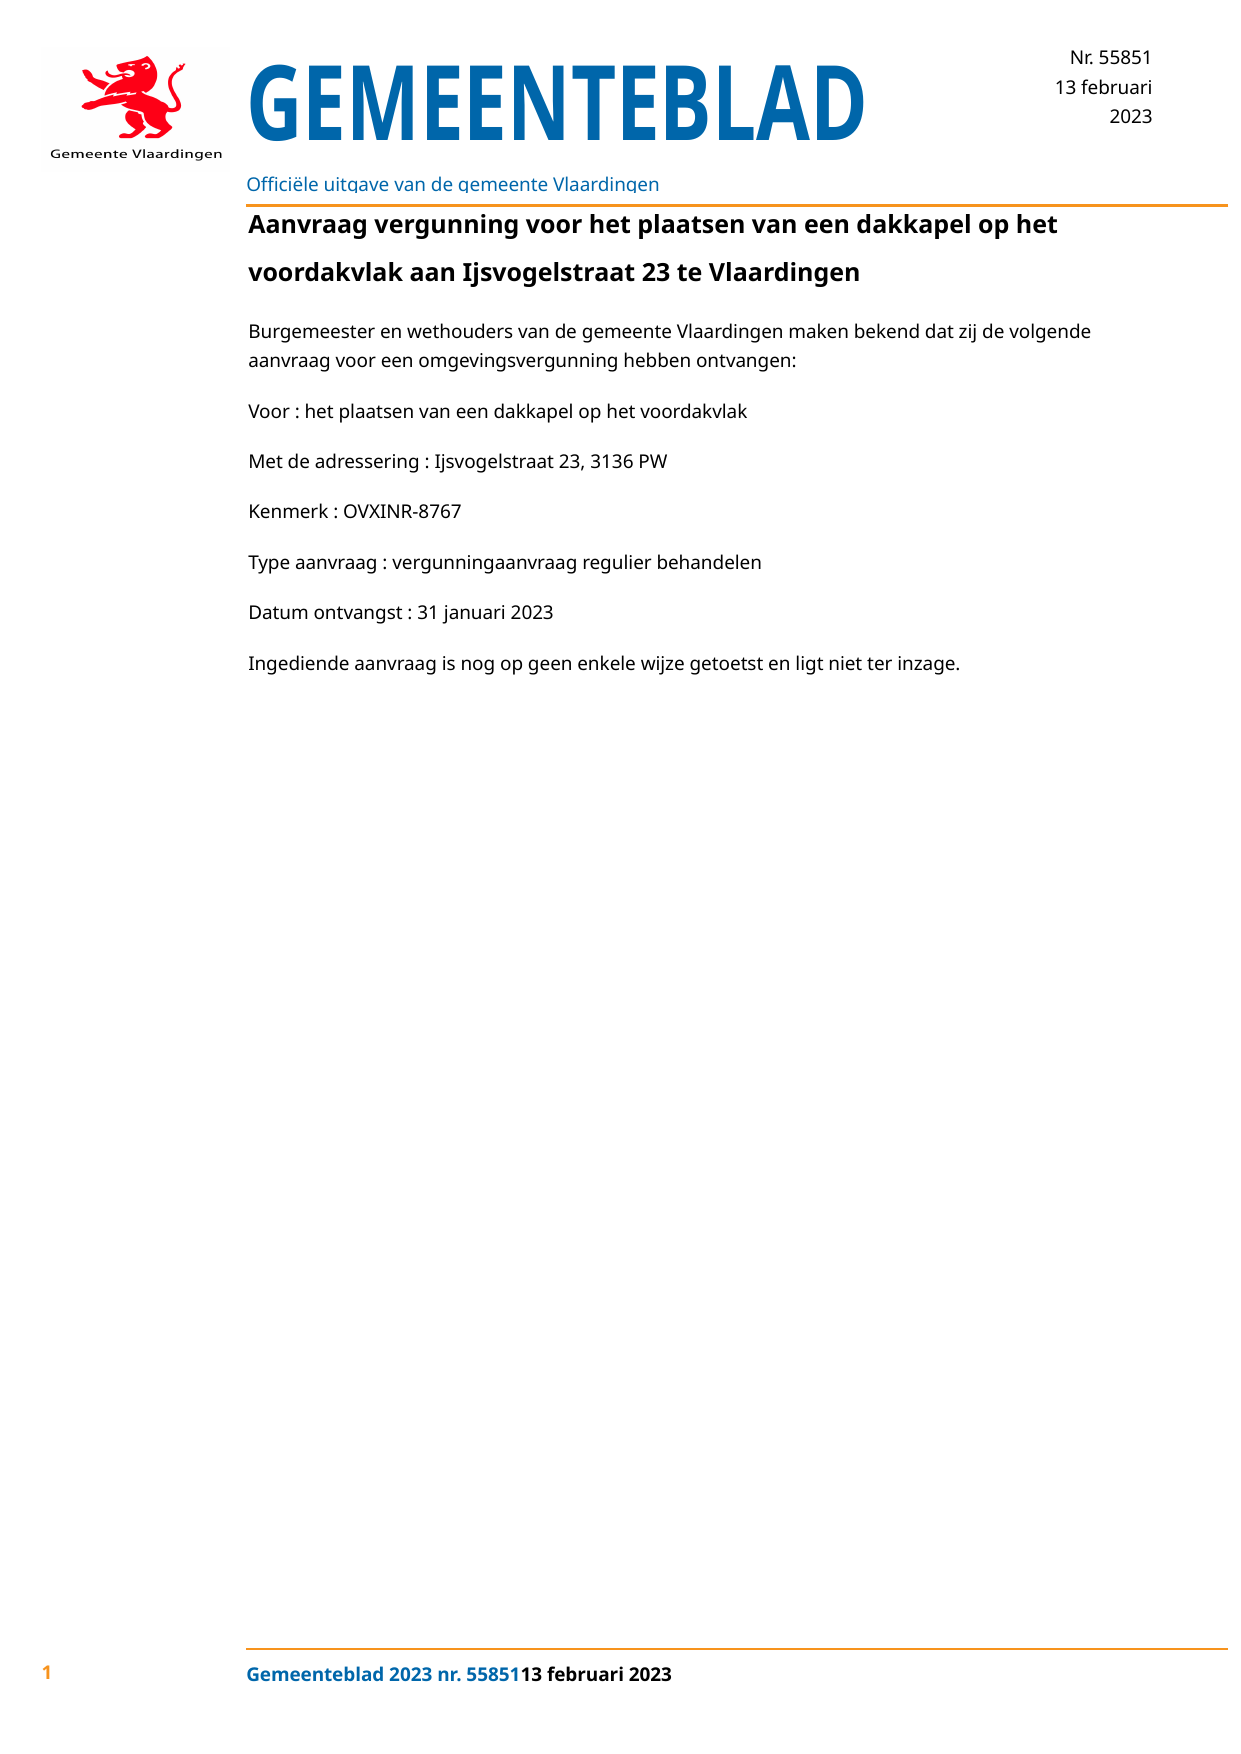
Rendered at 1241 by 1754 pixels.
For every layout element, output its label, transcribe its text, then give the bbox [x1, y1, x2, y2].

text Burgemeester en wethouders van de gemeente Vlaardingen maken bekend dat zij de volgende aanvraag voor een omgevingsvergunning hebben ontvangen: [248, 318, 1152, 373]
text Datum ontvangst : 31 januari 2023 [248, 599, 1152, 625]
text Kenmerk : OVXINR-8767 [248, 499, 1152, 524]
text Ingediende aanvraag is nog op geen enkele wijze getoetst en ligt niet ter inzage. [248, 650, 1152, 676]
picture [41, 47, 231, 172]
text Voor : het plaatsen van een dakkapel op het voordakvlak [248, 398, 1152, 424]
text Type aanvraag : vergunningaanvraag regulier behandelen [248, 549, 1152, 575]
text Met de adressering : Ijsvogelstraat 23, 3136 PW [248, 448, 1152, 474]
text Aanvraag vergunning voor het plaatsen van een dakkapel op het voordakvlak aan Ijsvogelstraat 23 te Vlaardingen [248, 207, 1152, 288]
